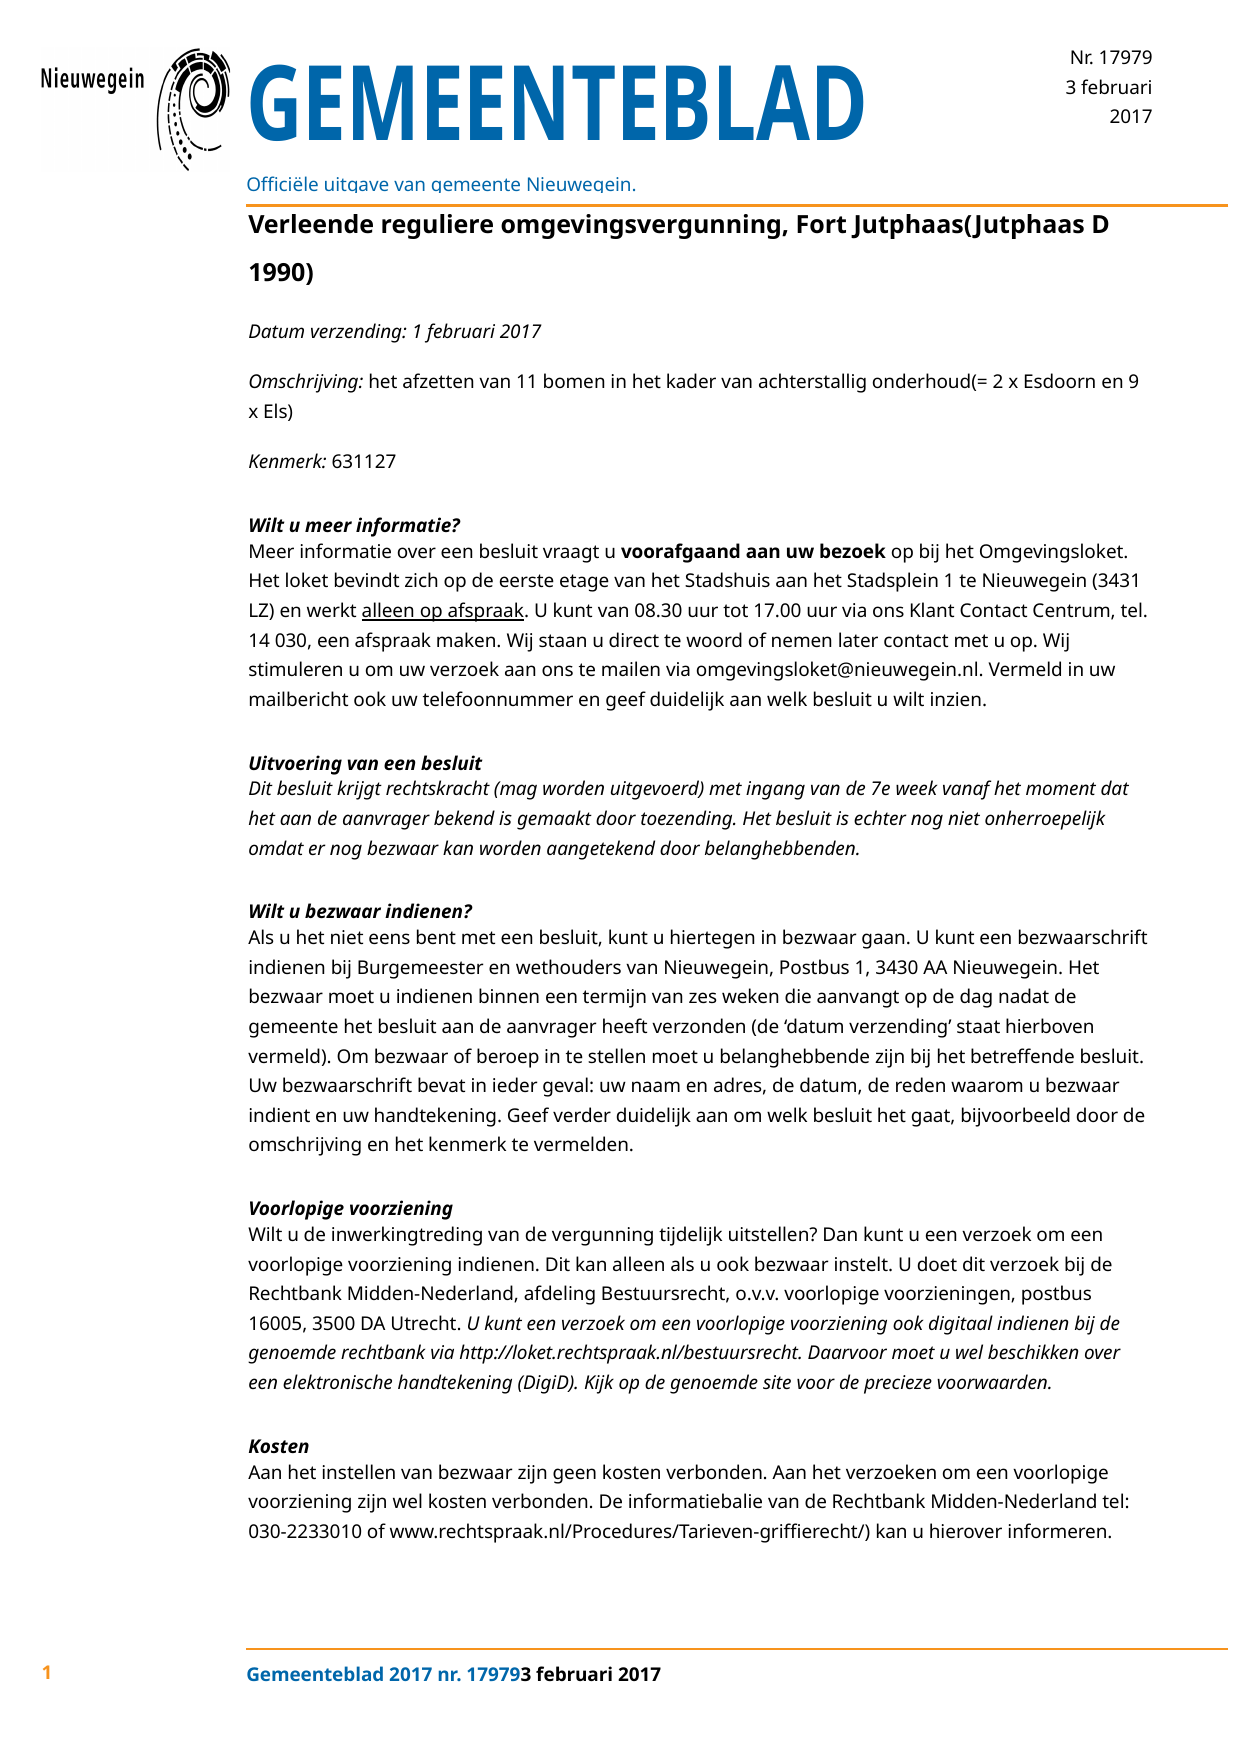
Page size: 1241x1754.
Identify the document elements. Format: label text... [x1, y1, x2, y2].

text Kosten [248, 1433, 1152, 1459]
text Aan het instellen van bezwaar zijn geen kosten verbonden. Aan het verzoeken om een voorlopige voorziening zijn wel kosten verbonden. De informatiebalie van de Rechtbank Midden-Nederland tel: 030-2233010 of www.rechtspraak.nl/Procedures/Tarieven-griffierecht/) kan u hierover informeren. [248, 1459, 1152, 1544]
text Voorlopige voorziening [248, 1196, 1152, 1221]
text Wilt u meer informatie? [248, 512, 1152, 538]
text Uitvoering van een besluit [248, 750, 1152, 776]
text Als u het niet eens bent met een besluit, kunt u hiertegen in bezwaar gaan. U kunt een bezwaarschrift indienen bij Burgemeester en wethouders van Nieuwegein, Postbus 1, 3430 AA Nieuwegein. Het bezwaar moet u indienen binnen een termijn van zes weken die aanvangt op de dag nadat de gemeente het besluit aan de aanvrager heeft verzonden (de ‘datum verzending’ staat hierboven vermeld). Om bezwaar of beroep in te stellen moet u belanghebbende zijn bij het betreffende besluit. Uw bezwaarschrift bevat in ieder geval: uw naam en adres, de datum, de reden waarom u bezwaar indient en uw handtekening. Geef verder duidelijk aan om welk besluit het gaat, bijvoorbeeld door de omschrijving en het kenmerk te vermelden. [248, 924, 1152, 1157]
text Kenmerk: 631127 [248, 448, 1152, 474]
text Verleende reguliere omgevingsvergunning, Fort Jutphaas(Jutphaas D 1990) [248, 207, 1152, 288]
text Wilt u de inwerkingtreding van de vergunning tijdelijk uitstellen? Dan kunt u een verzoek om een voorlopige voorziening indienen. Dit kan alleen als u ook bezwaar instelt. U doet dit verzoek bij de Rechtbank Midden-Nederland, afdeling Bestuursrecht, o.v.v. voorlopige voorzieningen, postbus 16005, 3500 DA Utrecht. U kunt een verzoek om een voorlopige voorziening ook digitaal indienen bij de genoemde rechtbank via http://loket.rechtspraak.nl/bestuursrecht. Daarvoor moet u wel beschikken over een elektronische handtekening (DigiD). Kijk op de genoemde site voor de precieze voorwaarden. [248, 1221, 1152, 1395]
text Datum verzending: 1 februari 2017 [248, 318, 1152, 344]
text Wilt u bezwaar indienen? [248, 899, 1152, 924]
text Meer informatie over een besluit vraagt u voorafgaand aan uw bezoek op bij het Omgevingsloket. Het loket bevindt zich op de eerste etage van het Stadshuis aan het Stadsplein 1 te Nieuwegein (3431 LZ) en werkt alleen op afspraak. U kunt van 08.30 uur tot 17.00 uur via ons Klant Contact Centrum, tel. 14 030, een afspraak maken. Wij staan u direct te woord of nemen later contact met u op. Wij stimuleren u om uw verzoek aan ons te mailen via omgevingsloket@nieuwegein.nl. Vermeld in uw mailbericht ook uw telefoonnummer en geef duidelijk aan welk besluit u wilt inzien. [248, 538, 1152, 712]
text Dit besluit krijgt rechtskracht (mag worden uitgevoerd) met ingang van de 7e week vanaf het moment dat het aan de aanvrager bekend is gemaakt door toezending. Het besluit is echter nog niet onherroepelijk omdat er nog bezwaar kan worden aangetekend door belanghebbenden. [248, 776, 1152, 861]
text Omschrijving: het afzetten van 11 bomen in het kader van achterstallig onderhoud(= 2 x Esdoorn en 9 x Els) [248, 368, 1152, 424]
picture [41, 47, 231, 172]
